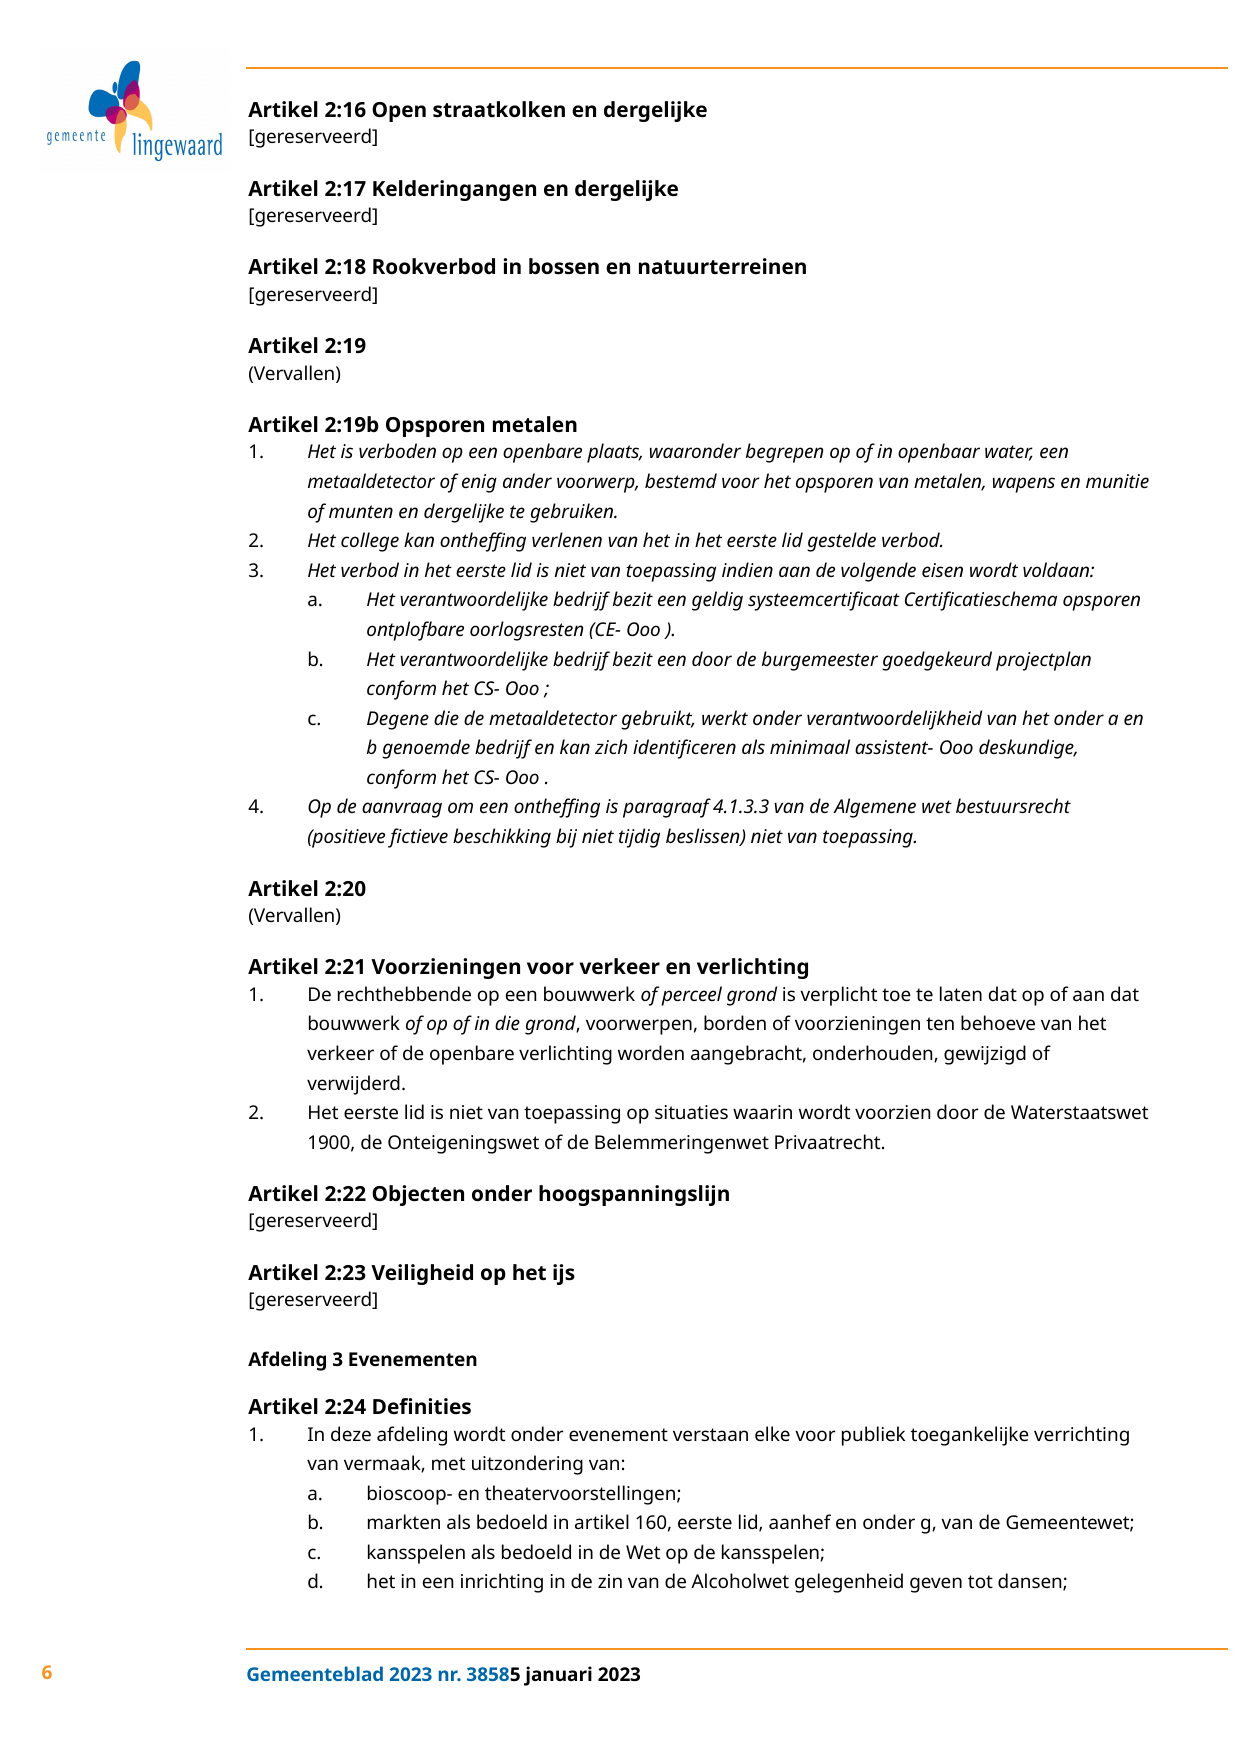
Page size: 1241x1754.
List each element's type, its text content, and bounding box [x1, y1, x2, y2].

text Artikel 2:20 [248, 874, 1152, 902]
text (Vervallen) [248, 360, 1152, 386]
text Artikel 2:17 Kelderingangen en dergelijke [248, 174, 1152, 202]
text Artikel 2:18 Rookverbod in bossen en natuurterreinen [248, 252, 1152, 281]
list De rechthebbende op een bouwwerk of perceel grond is verplicht toe te laten dat op of aan dat bouwwerk of op of in die grond, voorwerpen, borden of voorzieningen ten behoeve van het verkeer of de openbare verlichting worden aangebracht, onderhouden, gewijzigd of verwijderd. [248, 981, 1152, 1095]
text Artikel 2:16 Open straatkolken en dergelijke [248, 95, 1152, 123]
list Het verantwoordelijke bedrijf bezit een door de burgemeester goedgekeurd projectplan conform het CS- Ooo ; [307, 646, 1152, 701]
list In deze afdeling wordt onder evenement verstaan elke voor publiek toegankelijke verrichting van vermaak, met uitzondering van: [248, 1421, 1152, 1476]
list kansspelen als bedoeld in de Wet op de kansspelen; [307, 1539, 1152, 1565]
text [gereserveerd] [248, 1287, 1152, 1312]
picture [41, 47, 231, 172]
list bioscoop- en theatervoorstellingen; [307, 1480, 1152, 1506]
text Artikel 2:24 Definities [248, 1392, 1152, 1421]
text Artikel 2:23 Veiligheid op het ijs [248, 1258, 1152, 1287]
list Het is verboden op een openbare plaats, waaronder begrepen op of in openbaar water, een metaaldetector of enig ander voorwerp, bestemd voor het opsporen van metalen, wapens en munitie of munten en dergelijke te gebruiken. [248, 439, 1152, 523]
text Artikel 2:21 Voorzieningen voor verkeer en verlichting [248, 952, 1152, 981]
text [gereserveerd] [248, 1208, 1152, 1233]
list het in een inrichting in de zin van de Alcoholwet gelegenheid geven tot dansen; [307, 1569, 1152, 1594]
text (Vervallen) [248, 902, 1152, 928]
list Het college kan ontheffing verlenen van het in het eerste lid gestelde verbod. [248, 527, 1152, 553]
text Artikel 2:22 Objecten onder hoogspanningslijn [248, 1179, 1152, 1208]
list Degene die de metaaldetector gebruikt, werkt onder verantwoordelijkheid van het onder a en b genoemde bedrijf en kan zich identificeren als minimaal assistent- Ooo deskundige, conform het CS- Ooo . [307, 705, 1152, 790]
text Afdeling 3 Evenementen [248, 1346, 1152, 1371]
text [gereserveerd] [248, 281, 1152, 307]
list Op de aanvraag om een ontheffing is paragraaf 4.1.3.3 van de Algemene wet bestuursrecht (positieve fictieve beschikking bij niet tijdig beslissen) niet van toepassing. [248, 794, 1152, 849]
text [gereserveerd] [248, 202, 1152, 228]
text [gereserveerd] [248, 123, 1152, 149]
list markten als bedoeld in artikel 160, eerste lid, aanhef en onder g, van de Gemeentewet; [307, 1509, 1152, 1535]
text Artikel 2:19b Opsporen metalen [248, 410, 1152, 439]
list Het eerste lid is niet van toepassing op situaties waarin wordt voorzien door de Waterstaatswet 1900, de Onteigeningswet of de Belemmeringenwet Privaatrecht. [248, 1099, 1152, 1154]
text Artikel 2:19 [248, 331, 1152, 360]
list Het verbod in het eerste lid is niet van toepassing indien aan de volgende eisen wordt voldaan: [248, 557, 1152, 583]
list Het verantwoordelijke bedrijf bezit een geldig systeemcertificaat Certificatieschema opsporen ontplofbare oorlogsresten (CE- Ooo ). [307, 587, 1152, 642]
